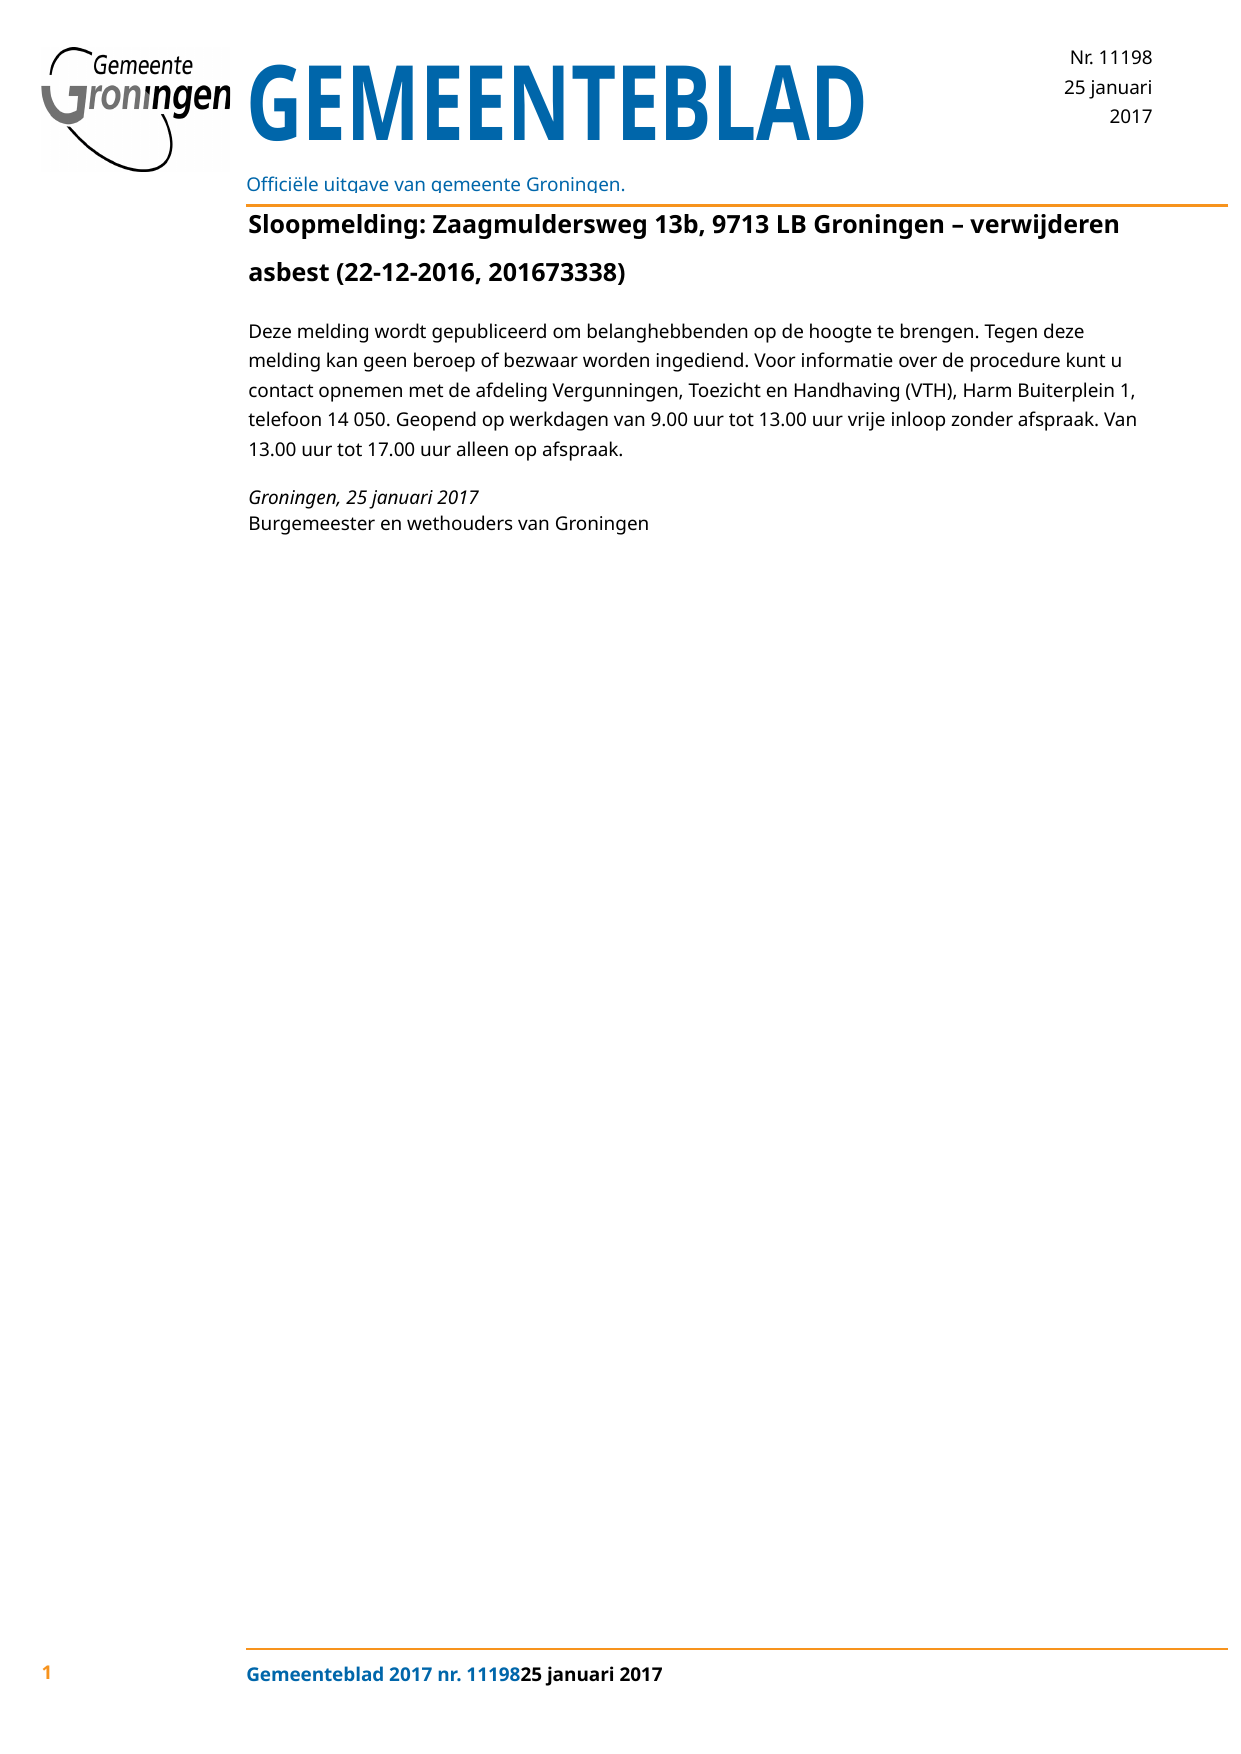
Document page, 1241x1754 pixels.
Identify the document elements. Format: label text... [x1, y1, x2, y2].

text Deze melding wordt gepubliceerd om belanghebbenden op de hoogte te brengen. Tegen deze melding kan geen beroep of bezwaar worden ingediend. Voor informatie over de procedure kunt u contact opnemen met de afdeling Vergunningen, Toezicht en Handhaving (VTH), Harm Buiterplein 1, telefoon 14 050. Geopend op werkdagen van 9.00 uur tot 13.00 uur vrije inloop zonder afspraak. Van 13.00 uur tot 17.00 uur alleen op afspraak. [248, 318, 1152, 462]
text Sloopmelding: Zaagmuldersweg 13b, 9713 LB Groningen – verwijderen asbest (22-12-2016, 201673338) [248, 207, 1152, 288]
picture [41, 47, 231, 172]
text Groningen, 25 januari 2017 [248, 484, 1152, 510]
text Burgemeester en wethouders van Groningen [248, 510, 1152, 536]
